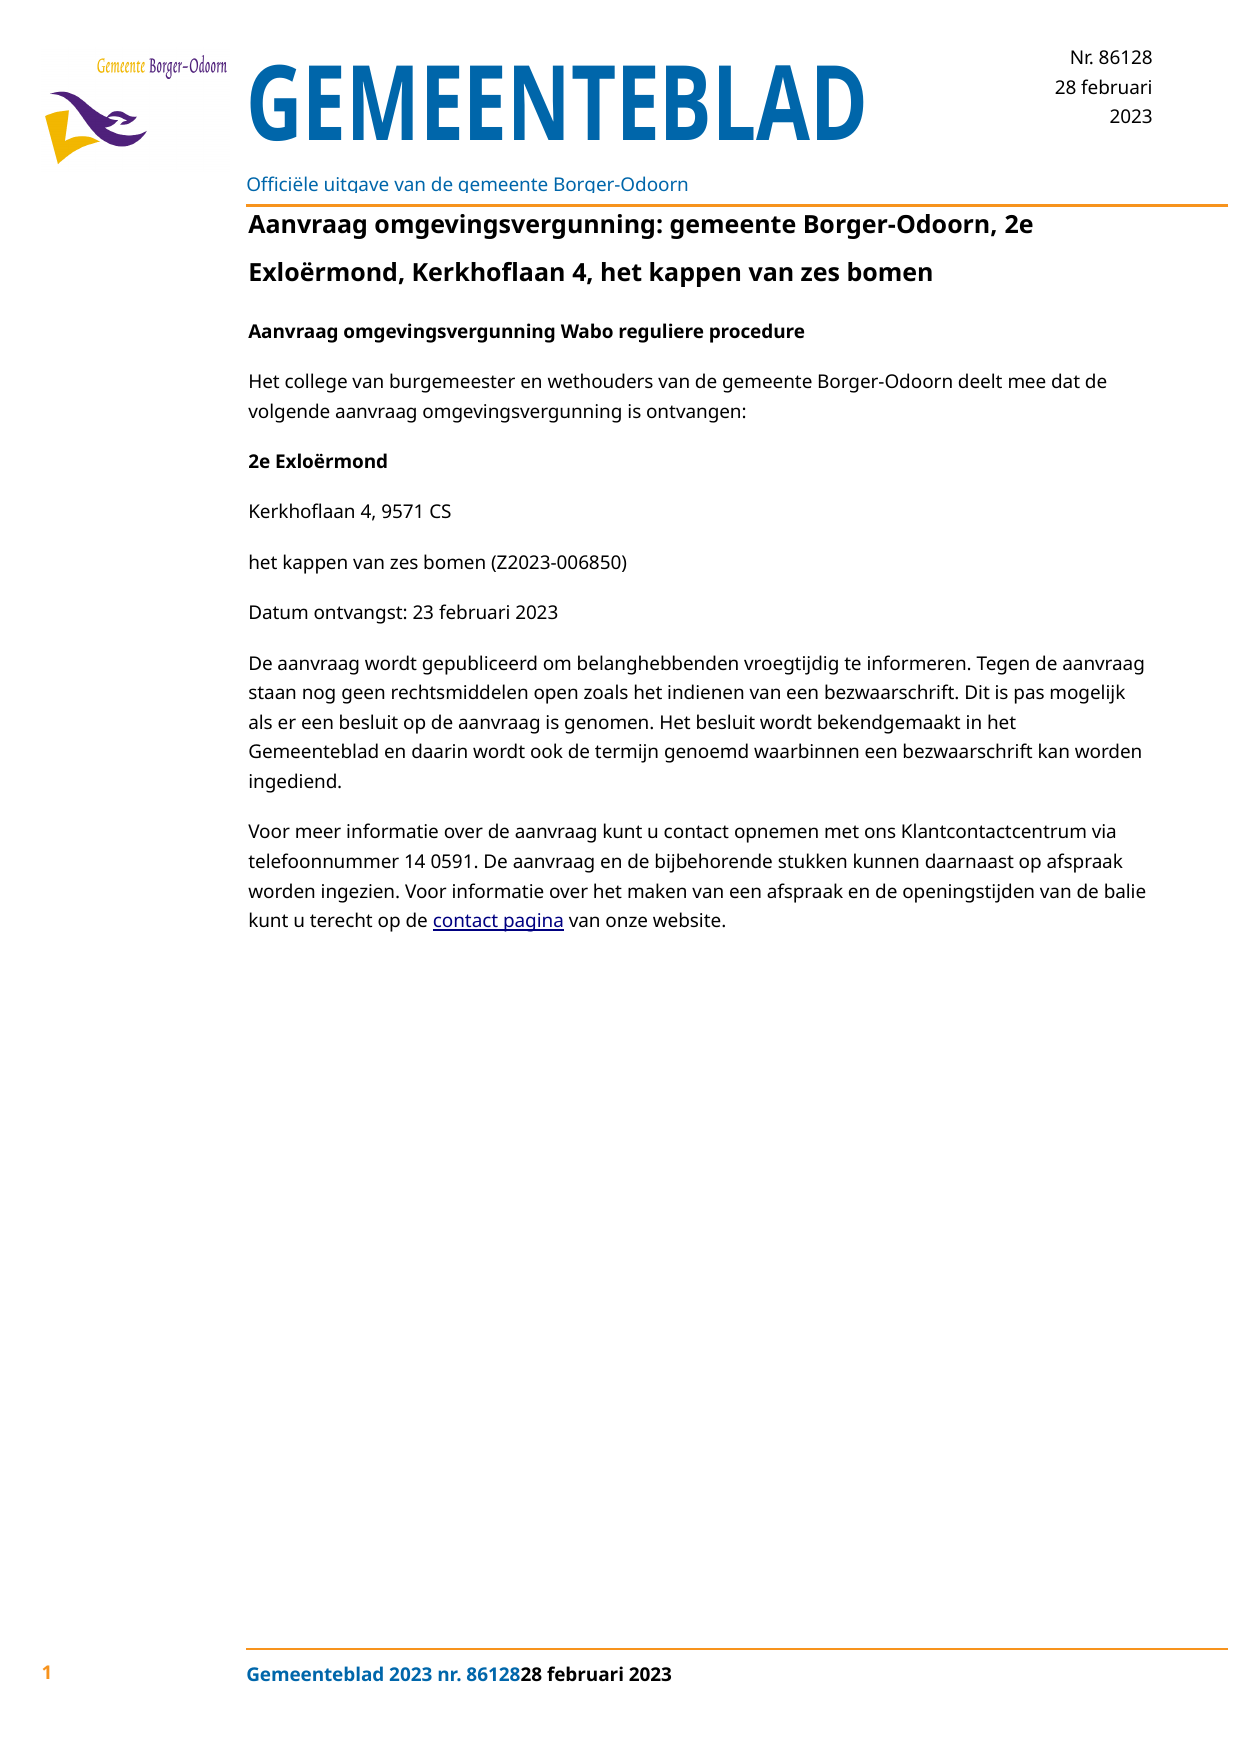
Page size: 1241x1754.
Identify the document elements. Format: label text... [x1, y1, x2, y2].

text Het college van burgemeester en wethouders van de gemeente Borger-Odoorn deelt mee dat de volgende aanvraag omgevingsvergunning is ontvangen: [248, 368, 1152, 424]
picture [41, 47, 231, 172]
text 2e Exloërmond [248, 448, 1152, 474]
text Aanvraag omgevingsvergunning: gemeente Borger-Odoorn, 2e Exloërmond, Kerkhoflaan 4, het kappen van zes bomen [248, 207, 1152, 288]
text De aanvraag wordt gepubliceerd om belanghebbenden vroegtijdig te informeren. Tegen de aanvraag staan nog geen rechtsmiddelen open zoals het indienen van een bezwaarschrift. Dit is pas mogelijk als er een besluit op de aanvraag is genomen. Het besluit wordt bekendgemaakt in het Gemeenteblad en daarin wordt ook de termijn genoemd waarbinnen een bezwaarschrift kan worden ingediend. [248, 650, 1152, 794]
text Datum ontvangst: 23 februari 2023 [248, 599, 1152, 625]
text Kerkhoflaan 4, 9571 CS [248, 499, 1152, 524]
text Voor meer informatie over de aanvraag kunt u contact opnemen met ons Klantcontactcentrum via telefoonnummer 14 0591. De aanvraag en de bijbehorende stukken kunnen daarnaast op afspraak worden ingezien. Voor informatie over het maken van een afspraak en de openingstijden van de balie kunt u terecht op de contact pagina van onze website. [248, 819, 1152, 933]
text het kappen van zes bomen (Z2023-006850) [248, 549, 1152, 575]
text Aanvraag omgevingsvergunning Wabo reguliere procedure [248, 318, 1152, 344]
